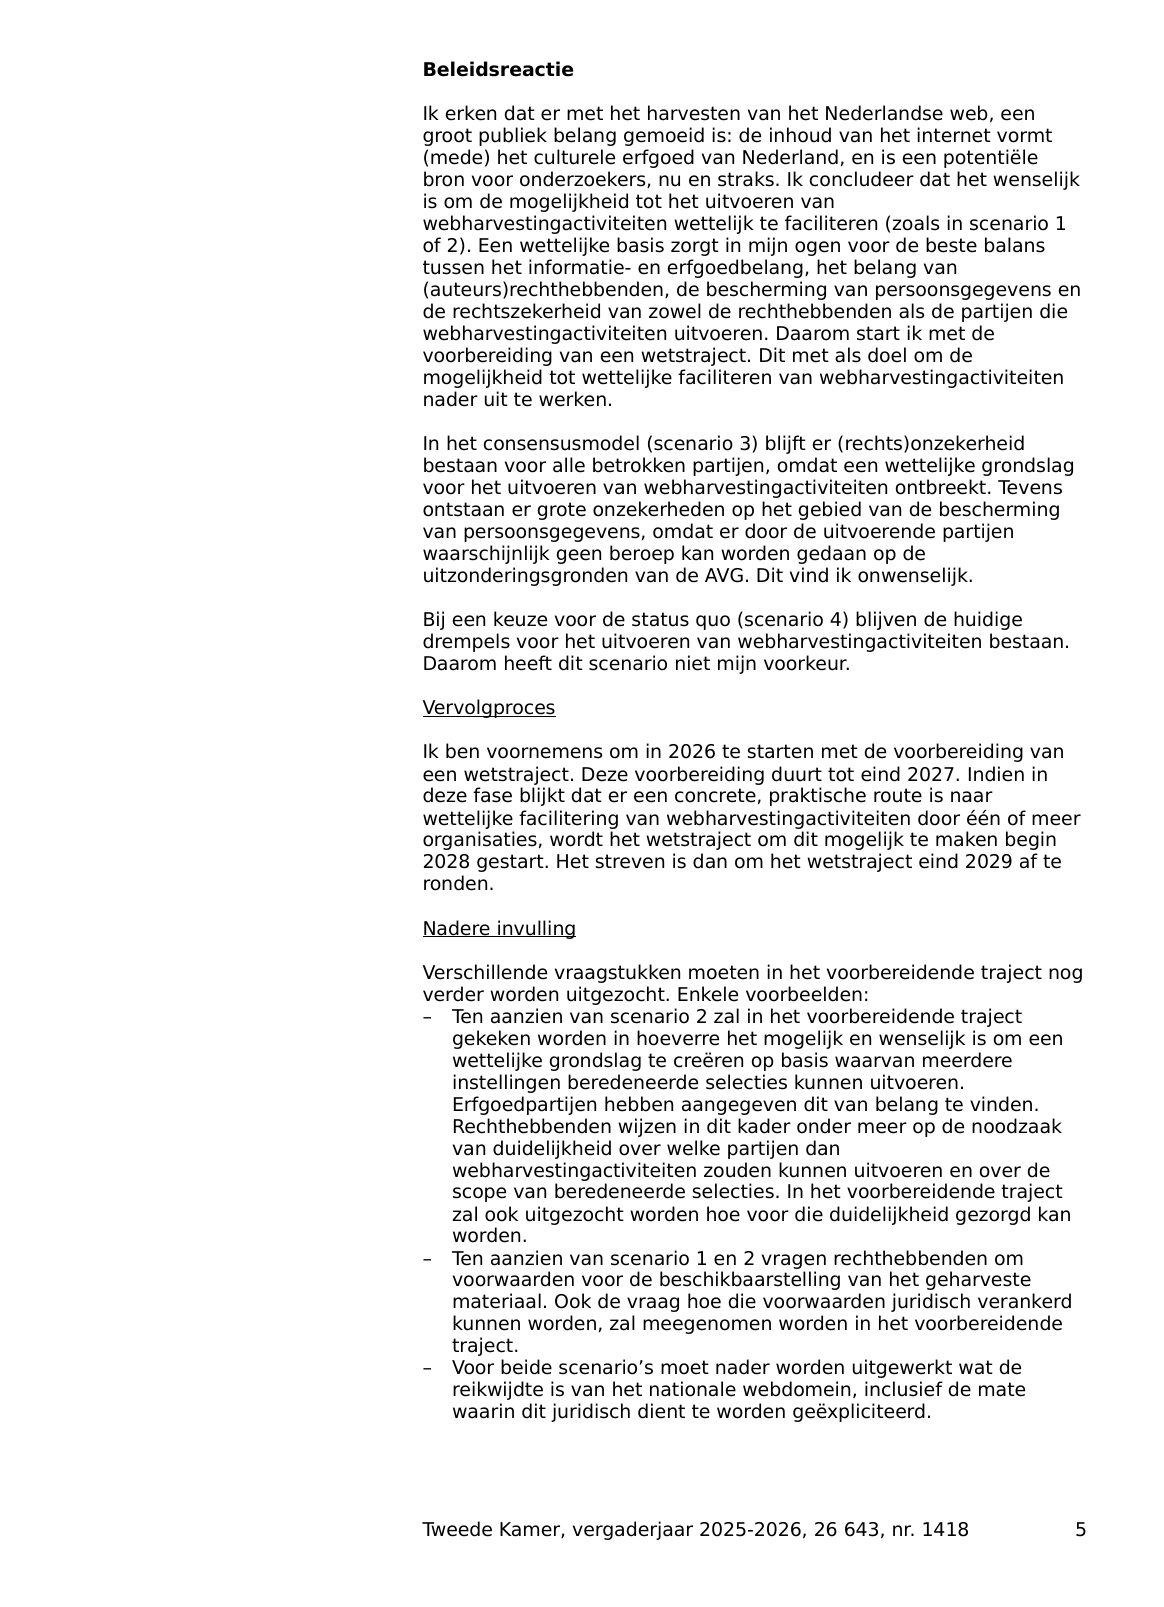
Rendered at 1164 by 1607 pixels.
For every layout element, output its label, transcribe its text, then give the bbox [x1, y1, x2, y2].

text Ik ben voornemens om in 2026 te starten met de voorbereiding van een wetstraject. Deze voorbereiding duurt tot eind 2027. Indien in deze fase blijkt dat er een concrete, praktische route is naar wettelijke facilitering van webharvestingactiviteiten door één of meer organisaties, wordt het wetstraject om dit mogelijk te maken begin 2028 gestart. Het streven is dan om het wetstraject eind 2029 af te ronden. [422, 741, 1087, 895]
text Verschillende vraagstukken moeten in het voorbereidende traject nog verder worden uitgezocht. Enkele voorbeelden: [422, 962, 1087, 1006]
text Bij een keuze voor de status quo (scenario 4) blijven de huidige drempels voor het uitvoeren van webharvestingactiviteiten bestaan. Daarom heeft dit scenario niet mijn voorkeur. [422, 609, 1087, 675]
subtitle Nadere invulling [422, 917, 1087, 939]
text – Ten aanzien van scenario 2 zal in het voorbereidende traject gekeken worden in hoeverre het mogelijk en wenselijk is om een wettelijke grondslag te creëren op basis waarvan meerdere instellingen beredeneerde selecties kunnen uitvoeren. Erfgoedpartijen hebben aangegeven dit van belang te vinden. Rechthebbenden wijzen in dit kader onder meer op de noodzaak van duidelijkheid over welke partijen dan webharvestingactiviteiten zouden kunnen uitvoeren en over de scope van beredeneerde selecties. In het voorbereidende traject zal ook uitgezocht worden hoe voor die duidelijkheid gezorgd kan worden. [422, 1006, 1087, 1247]
text Ik erken dat er met het harvesten van het Nederlandse web, een groot publiek belang gemoeid is: de inhoud van het internet vormt (mede) het culturele erfgoed van Nederland, en is een potentiële bron voor onderzoekers, nu en straks. Ik concludeer dat het wenselijk is om de mogelijkheid tot het uitvoeren van webharvestingactiviteiten wettelijk te faciliteren (zoals in scenario 1 of 2). Een wettelijke basis zorgt in mijn ogen voor de beste balans tussen het informatie- en erfgoedbelang, het belang van (auteurs)rechthebbenden, de bescherming van persoonsgegevens en de rechtszekerheid van zowel de rechthebbenden als de partijen die webharvestingactiviteiten uitvoeren. Daarom start ik met de voorbereiding van een wetstraject. Dit met als doel om de mogelijkheid tot wettelijke faciliteren van webharvestingactiviteiten nader uit te werken. [422, 103, 1087, 411]
subtitle Beleidsreactie [422, 59, 1087, 81]
text – Voor beide scenario’s moet nader worden uitgewerkt wat de reikwijdte is van het nationale webdomein, inclusief de mate waarin dit juridisch dient te worden geëxpliciteerd. [422, 1357, 1087, 1423]
subtitle Vervolgproces [422, 697, 1087, 719]
text In het consensusmodel (scenario 3) blijft er (rechts)onzekerheid bestaan voor alle betrokken partijen, omdat een wettelijke grondslag voor het uitvoeren van webharvestingactiviteiten ontbreekt. Tevens ontstaan er grote onzekerheden op het gebied van de bescherming van persoonsgegevens, omdat er door de uitvoerende partijen waarschijnlijk geen beroep kan worden gedaan op de uitzonderingsgronden van de AVG. Dit vind ik onwenselijk. [422, 433, 1087, 587]
text – Ten aanzien van scenario 1 en 2 vragen rechthebbenden om voorwaarden voor de beschikbaarstelling van het geharveste materiaal. Ook de vraag hoe die voorwaarden juridisch verankerd kunnen worden, zal meegenomen worden in het voorbereidende traject. [422, 1247, 1087, 1357]
